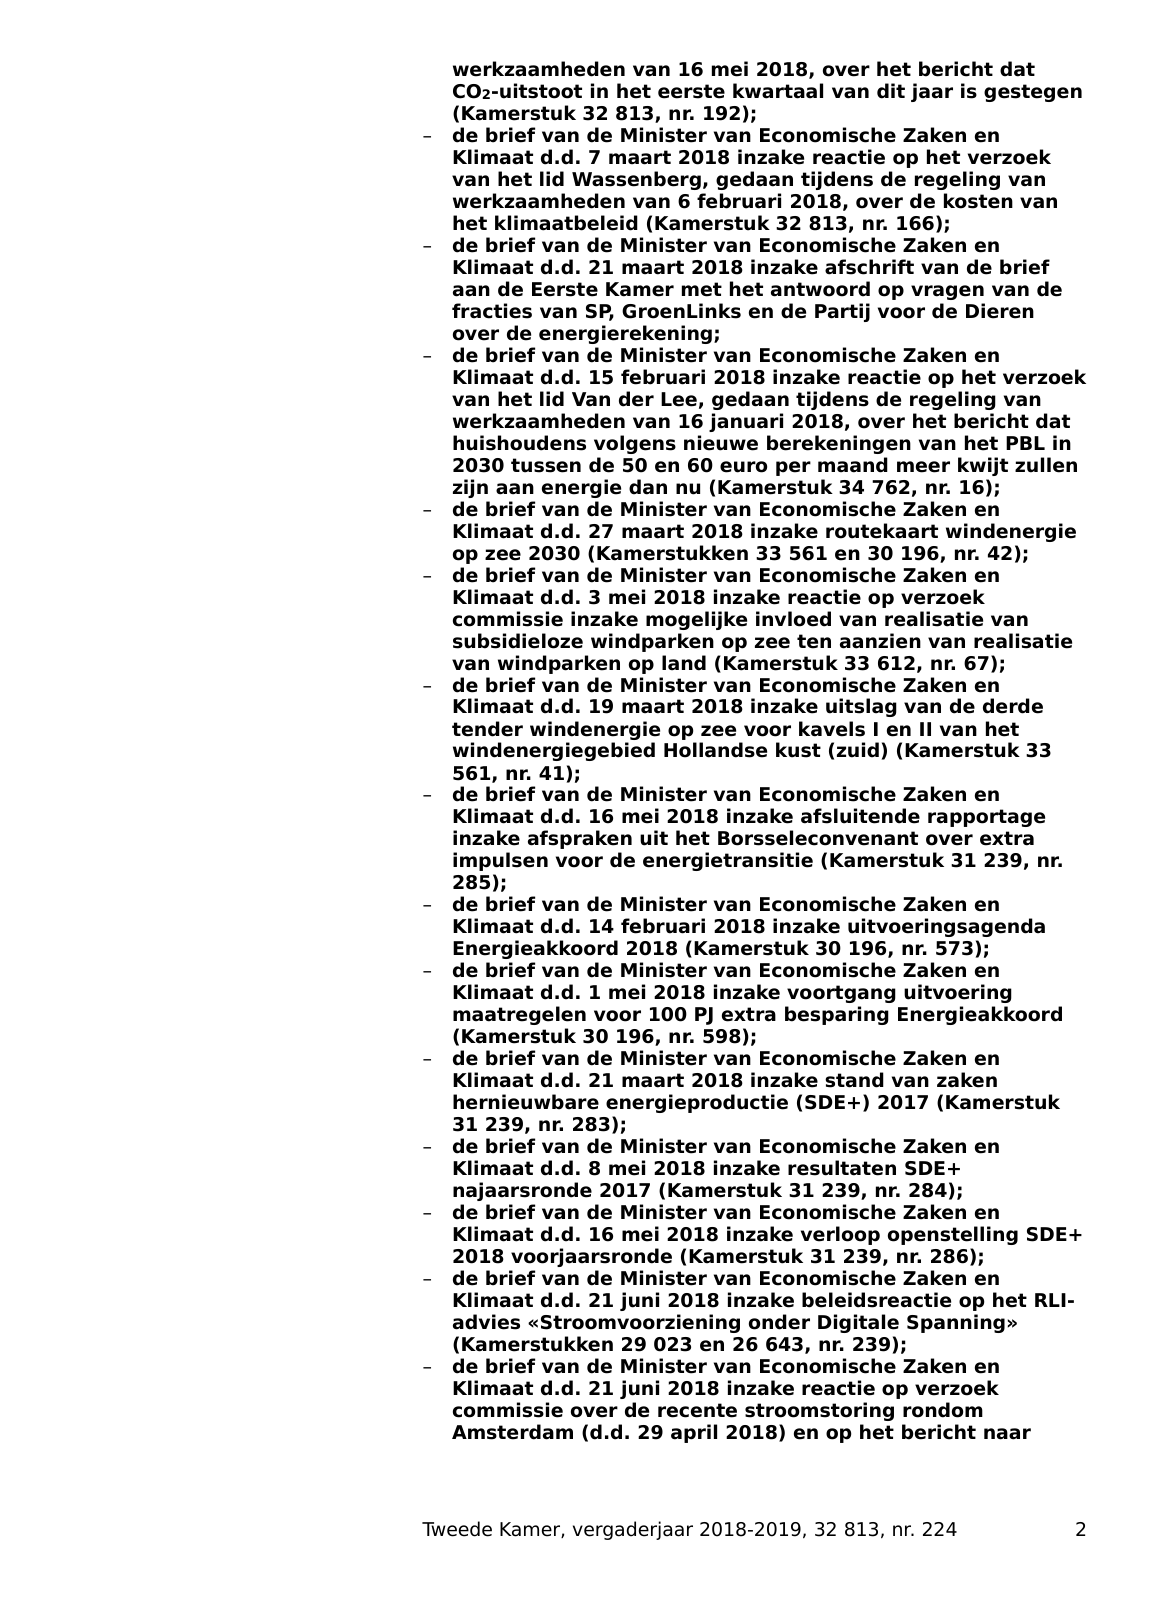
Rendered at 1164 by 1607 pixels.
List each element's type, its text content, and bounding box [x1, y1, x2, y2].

text – de brief van de Minister van Economische Zaken en Klimaat d.d. 1 mei 2018 inzake voortgang uitvoering maatregelen voor 100 PJ extra besparing Energieakkoord (Kamerstuk 30 196, nr. 598); [422, 960, 1087, 1048]
text – de brief van de Minister van Economische Zaken en Klimaat d.d. 15 februari 2018 inzake reactie op het verzoek van het lid Van der Lee, gedaan tijdens de regeling van werkzaamheden van 16 januari 2018, over het bericht dat huishoudens volgens nieuwe berekeningen van het PBL in 2030 tussen de 50 en 60 euro per maand meer kwijt zullen zijn aan energie dan nu (Kamerstuk 34 762, nr. 16); [422, 345, 1087, 499]
text – de brief van de Minister van Economische Zaken en Klimaat d.d. 21 maart 2018 inzake afschrift van de brief aan de Eerste Kamer met het antwoord op vragen van de fracties van SP, GroenLinks en de Partij voor de Dieren over de energierekening; [422, 235, 1087, 345]
text – de brief van de Minister van Economische Zaken en Klimaat d.d. 8 mei 2018 inzake resultaten SDE+ najaarsronde 2017 (Kamerstuk 31 239, nr. 284); [422, 1136, 1087, 1202]
text – de brief van de Minister van Economische Zaken en Klimaat d.d. 16 mei 2018 inzake verloop openstelling SDE+ 2018 voorjaarsronde (Kamerstuk 31 239, nr. 286); [422, 1202, 1087, 1268]
text – de brief van de Minister van Economische Zaken en Klimaat d.d. 14 februari 2018 inzake uitvoeringsagenda Energieakkoord 2018 (Kamerstuk 30 196, nr. 573); [422, 894, 1087, 960]
text – de brief van de Minister van Economische Zaken en Klimaat d.d. 27 maart 2018 inzake routekaart windenergie op zee 2030 (Kamerstukken 33 561 en 30 196, nr. 42); [422, 499, 1087, 564]
text – de brief van de Minister van Economische Zaken en Klimaat d.d. 21 juni 2018 inzake beleidsreactie op het RLI-advies «Stroomvoorziening onder Digitale Spanning» (Kamerstukken 29 023 en 26 643, nr. 239); [422, 1268, 1087, 1356]
text – de brief van de Minister van Economische Zaken en Klimaat d.d. 21 maart 2018 inzake stand van zaken hernieuwbare energieproductie (SDE+) 2017 (Kamerstuk 31 239, nr. 283); [422, 1048, 1087, 1136]
text werkzaamheden van 16 mei 2018, over het bericht dat CO2-uitstoot in het eerste kwartaal van dit jaar is gestegen (Kamerstuk 32 813, nr. 192); [422, 59, 1087, 125]
text – de brief van de Minister van Economische Zaken en Klimaat d.d. 7 maart 2018 inzake reactie op het verzoek van het lid Wassenberg, gedaan tijdens de regeling van werkzaamheden van 6 februari 2018, over de kosten van het klimaatbeleid (Kamerstuk 32 813, nr. 166); [422, 125, 1087, 235]
text – de brief van de Minister van Economische Zaken en Klimaat d.d. 3 mei 2018 inzake reactie op verzoek commissie inzake mogelijke invloed van realisatie van subsidieloze windparken op zee ten aanzien van realisatie van windparken op land (Kamerstuk 33 612, nr. 67); [422, 564, 1087, 674]
text – de brief van de Minister van Economische Zaken en Klimaat d.d. 19 maart 2018 inzake uitslag van de derde tender windenergie op zee voor kavels I en II van het windenergiegebied Hollandse kust (zuid) (Kamerstuk 33 561, nr. 41); [422, 674, 1087, 784]
text – de brief van de Minister van Economische Zaken en Klimaat d.d. 16 mei 2018 inzake afsluitende rapportage inzake afspraken uit het Borsseleconvenant over extra impulsen voor de energietransitie (Kamerstuk 31 239, nr. 285); [422, 784, 1087, 894]
text – de brief van de Minister van Economische Zaken en Klimaat d.d. 21 juni 2018 inzake reactie op verzoek commissie over de recente stroomstoring rondom Amsterdam (d.d. 29 april 2018) en op het bericht naar [422, 1356, 1087, 1444]
